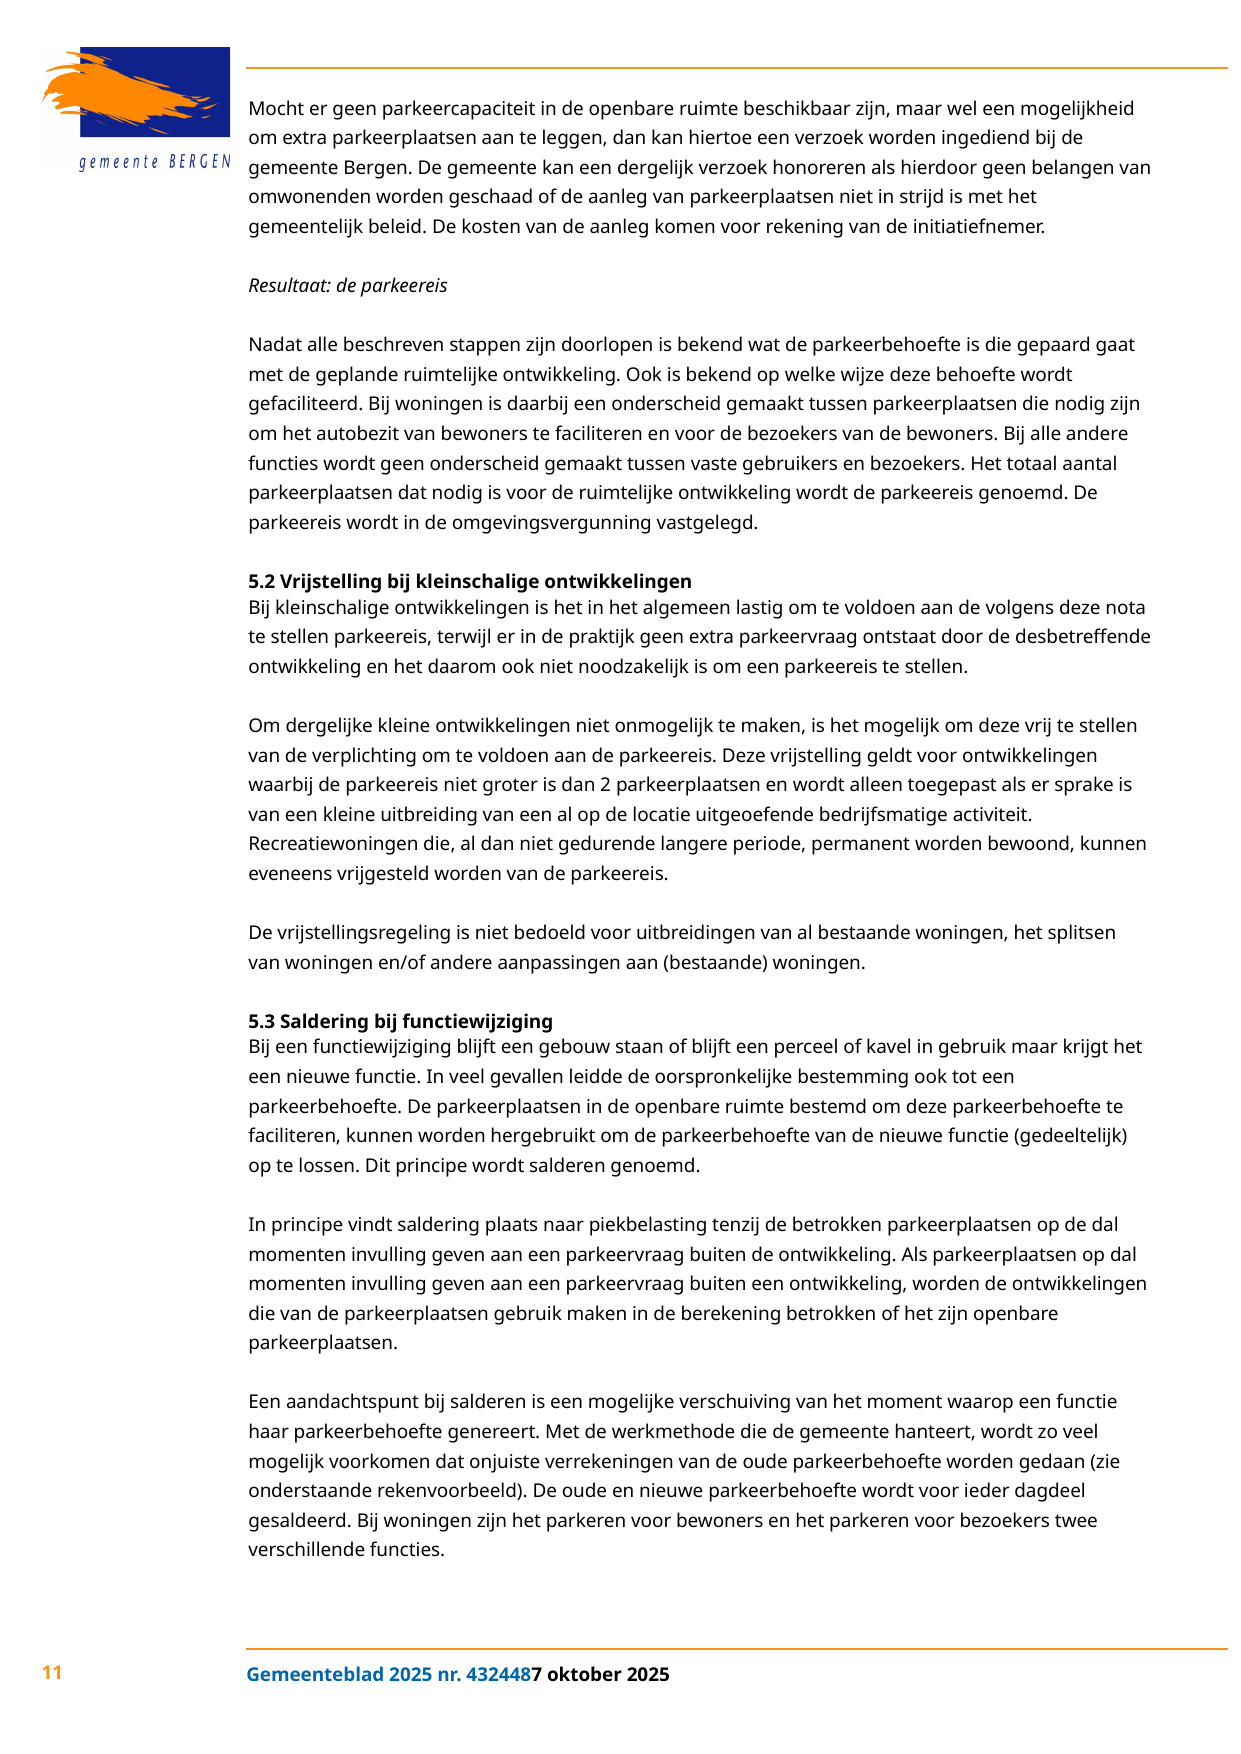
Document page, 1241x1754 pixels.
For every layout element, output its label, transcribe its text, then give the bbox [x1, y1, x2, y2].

picture [41, 47, 231, 172]
text Een aandachtspunt bij salderen is een mogelijke verschuiving van het moment waarop een functie haar parkeerbehoefte genereert. Met de werkmethode die de gemeente hanteert, wordt zo veel mogelijk voorkomen dat onjuiste verrekeningen van de oude parkeerbehoefte worden gedaan (zie onderstaande rekenvoorbeeld). De oude en nieuwe parkeerbehoefte wordt voor ieder dagdeel gesaldeerd. Bij woningen zijn het parkeren voor bewoners en het parkeren voor bezoekers twee verschillende functies. [248, 1389, 1152, 1562]
text De vrijstellingsregeling is niet bedoeld voor uitbreidingen van al bestaande woningen, het splitsen van woningen en/of andere aanpassingen aan (bestaande) woningen. [248, 919, 1152, 974]
text Resultaat: de parkeereis [248, 272, 1152, 298]
text 5.3 Saldering bij functiewijziging [248, 1008, 1152, 1034]
text 5.2 Vrijstelling bij kleinschalige ontwikkelingen [248, 568, 1152, 594]
text Om dergelijke kleine ontwikkelingen niet onmogelijk te maken, is het mogelijk om deze vrij te stellen van de verplichting om te voldoen aan de parkeereis. Deze vrijstelling geldt voor ontwikkelingen waarbij de parkeereis niet groter is dan 2 parkeerplaatsen en wordt alleen toegepast als er sprake is van een kleine uitbreiding van een al op de locatie uitgeoefende bedrijfsmatige activiteit. Recreatiewoningen die, al dan niet gedurende langere periode, permanent worden bewoond, kunnen eveneens vrijgesteld worden van de parkeereis. [248, 712, 1152, 886]
text In principe vindt saldering plaats naar piekbelasting tenzij de betrokken parkeerplaatsen op de dal momenten invulling geven aan een parkeervraag buiten de ontwikkeling. Als parkeerplaatsen op dal momenten invulling geven aan een parkeervraag buiten een ontwikkeling, worden de ontwikkelingen die van de parkeerplaatsen gebruik maken in de berekening betrokken of het zijn openbare parkeerplaatsen. [248, 1211, 1152, 1355]
text Mocht er geen parkeercapaciteit in de openbare ruimte beschikbaar zijn, maar wel een mogelijkheid om extra parkeerplaatsen aan te leggen, dan kan hiertoe een verzoek worden ingediend bij de gemeente Bergen. De gemeente kan een dergelijk verzoek honoreren als hierdoor geen belangen van omwonenden worden geschaad of de aanleg van parkeerplaatsen niet in strijd is met het gemeentelijk beleid. De kosten van de aanleg komen voor rekening van de initiatiefnemer. [248, 95, 1152, 239]
text Bij een functiewijziging blijft een gebouw staan of blijft een perceel of kavel in gebruik maar krijgt het een nieuwe functie. In veel gevallen leidde de oorspronkelijke bestemming ook tot een parkeerbehoefte. De parkeerplaatsen in de openbare ruimte bestemd om deze parkeerbehoefte te faciliteren, kunnen worden hergebruikt om de parkeerbehoefte van de nieuwe functie (gedeeltelijk) op te lossen. Dit principe wordt salderen genoemd. [248, 1034, 1152, 1178]
text Nadat alle beschreven stappen zijn doorlopen is bekend wat de parkeerbehoefte is die gepaard gaat met de geplande ruimtelijke ontwikkeling. Ook is bekend op welke wijze deze behoefte wordt gefaciliteerd. Bij woningen is daarbij een onderscheid gemaakt tussen parkeerplaatsen die nodig zijn om het autobezit van bewoners te faciliteren en voor de bezoekers van de bewoners. Bij alle andere functies wordt geen onderscheid gemaakt tussen vaste gebruikers en bezoekers. Het totaal aantal parkeerplaatsen dat nodig is voor de ruimtelijke ontwikkeling wordt de parkeereis genoemd. De parkeereis wordt in de omgevingsvergunning vastgelegd. [248, 331, 1152, 535]
text Bij kleinschalige ontwikkelingen is het in het algemeen lastig om te voldoen aan de volgens deze nota te stellen parkeereis, terwijl er in de praktijk geen extra parkeervraag ontstaat door de desbetreffende ontwikkeling en het daarom ook niet noodzakelijk is om een parkeereis te stellen. [248, 594, 1152, 679]
